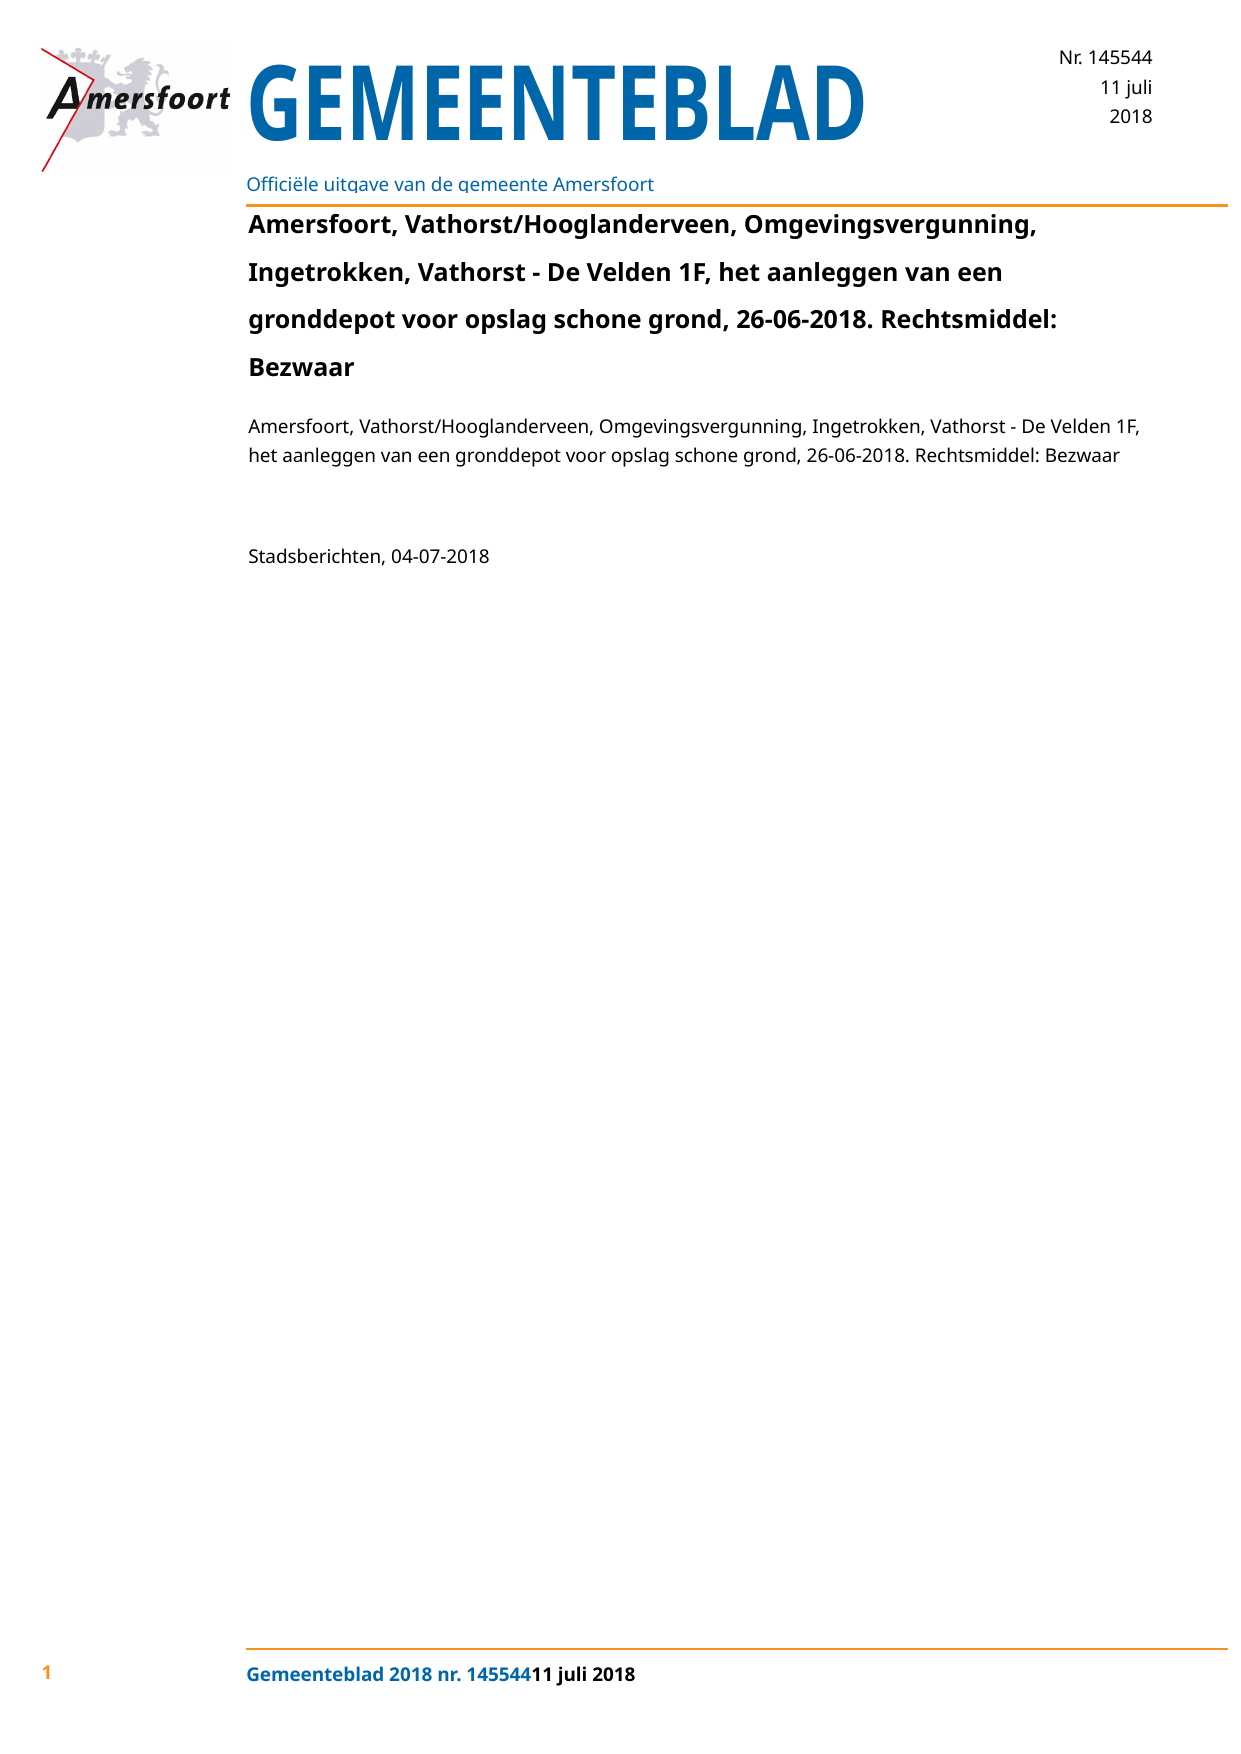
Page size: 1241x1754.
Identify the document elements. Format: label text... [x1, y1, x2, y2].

picture [41, 47, 231, 172]
text Amersfoort, Vathorst/Hooglanderveen, Omgevingsvergunning, Ingetrokken, Vathorst - De Velden 1F, het aanleggen van een gronddepot voor opslag schone grond, 26-06-2018. Rechtsmiddel: Bezwaar [248, 207, 1152, 384]
text Stadsberichten, 04-07-2018 [248, 543, 1152, 569]
text Amersfoort, Vathorst/Hooglanderveen, Omgevingsvergunning, Ingetrokken, Vathorst - De Velden 1F, het aanleggen van een gronddepot voor opslag schone grond, 26-06-2018. Rechtsmiddel: Bezwaar [248, 413, 1152, 468]
